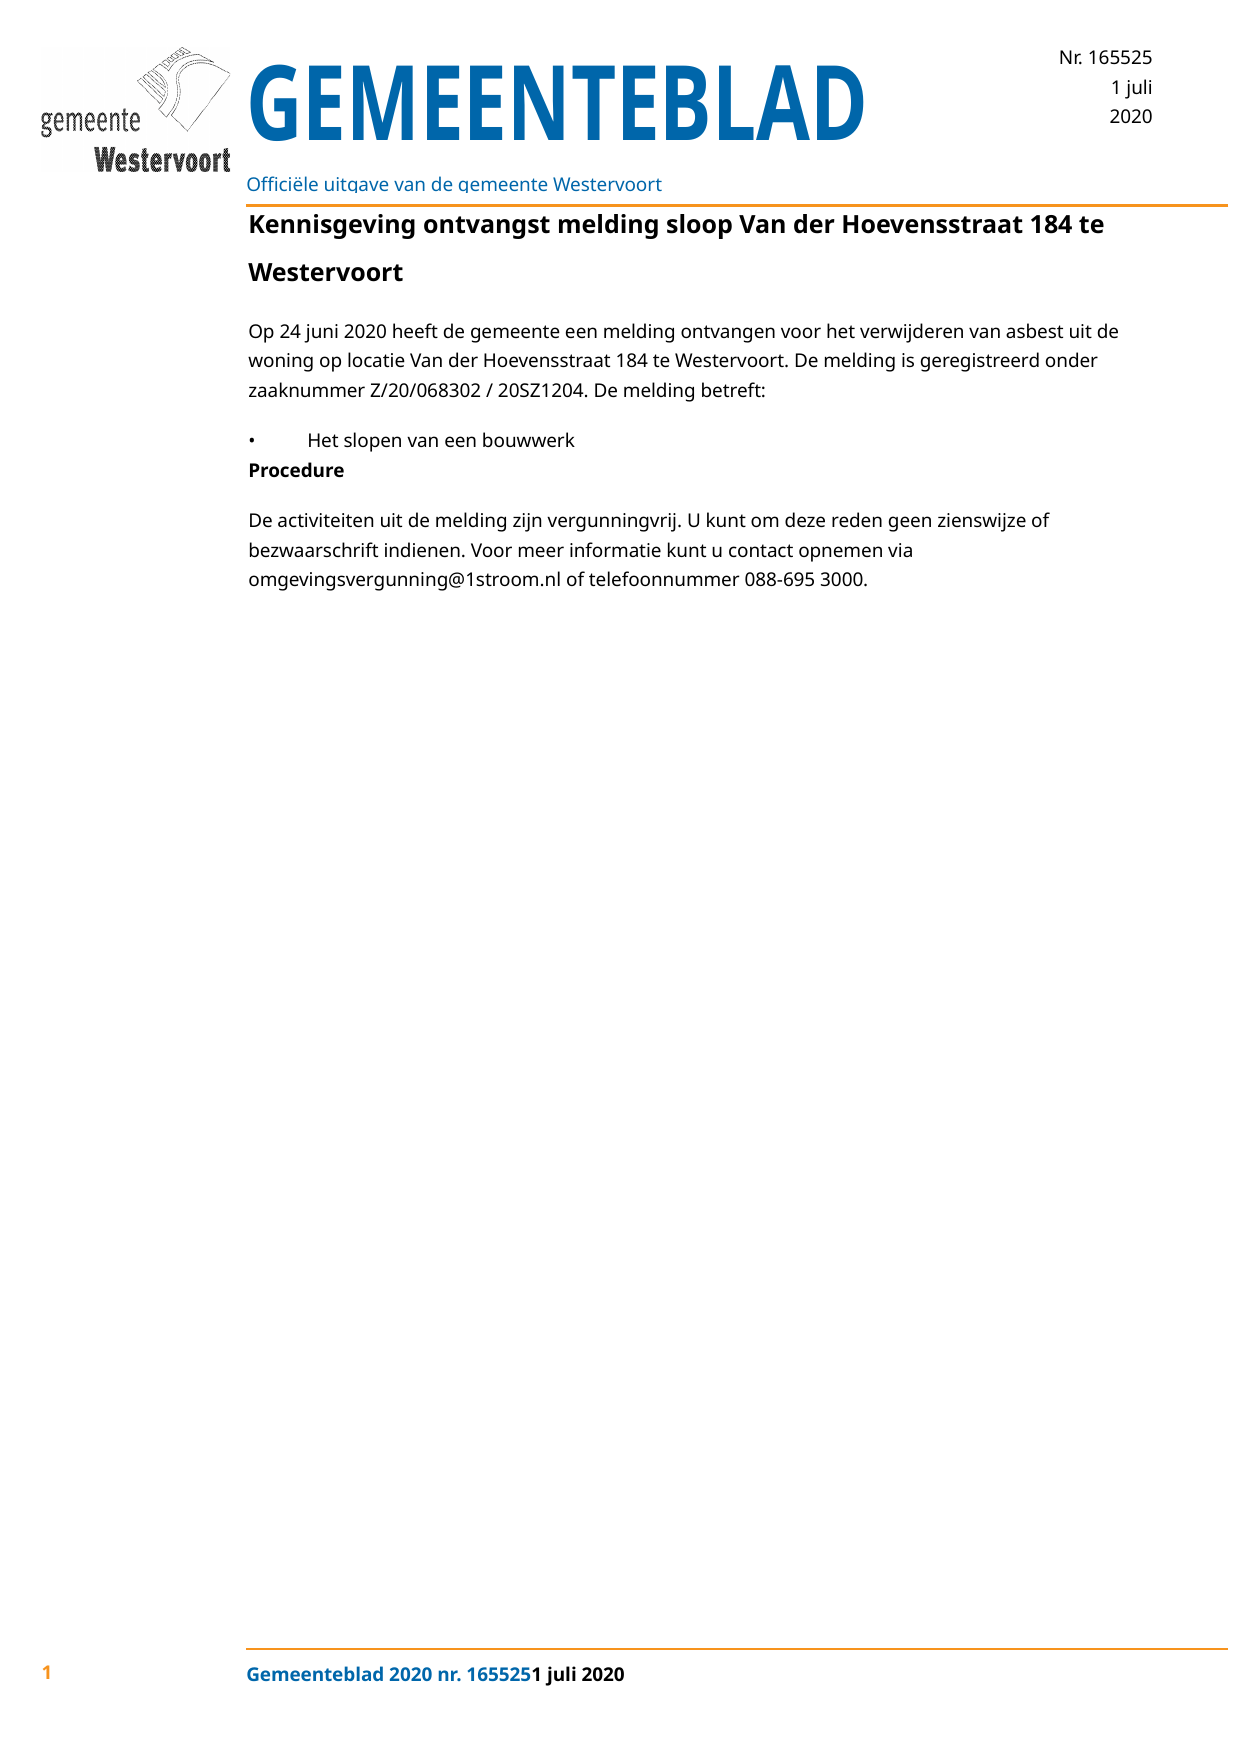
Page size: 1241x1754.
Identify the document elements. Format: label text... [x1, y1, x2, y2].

list Het slopen van een bouwwerk [248, 427, 1152, 453]
text Op 24 juni 2020 heeft de gemeente een melding ontvangen voor het verwijderen van asbest uit de woning op locatie Van der Hoevensstraat 184 te Westervoort. De melding is geregistreerd onder zaaknummer Z/20/068302 / 20SZ1204. De melding betreft: [248, 318, 1152, 403]
text De activiteiten uit de melding zijn vergunningvrij. U kunt om deze reden geen zienswijze of bezwaarschrift indienen. Voor meer informatie kunt u contact opnemen via omgevingsvergunning@1stroom.nl of telefoonnummer 088-695 3000. [248, 507, 1152, 592]
text Procedure [248, 457, 1152, 483]
picture [41, 47, 231, 172]
text Kennisgeving ontvangst melding sloop Van der Hoevensstraat 184 te Westervoort [248, 207, 1152, 288]
